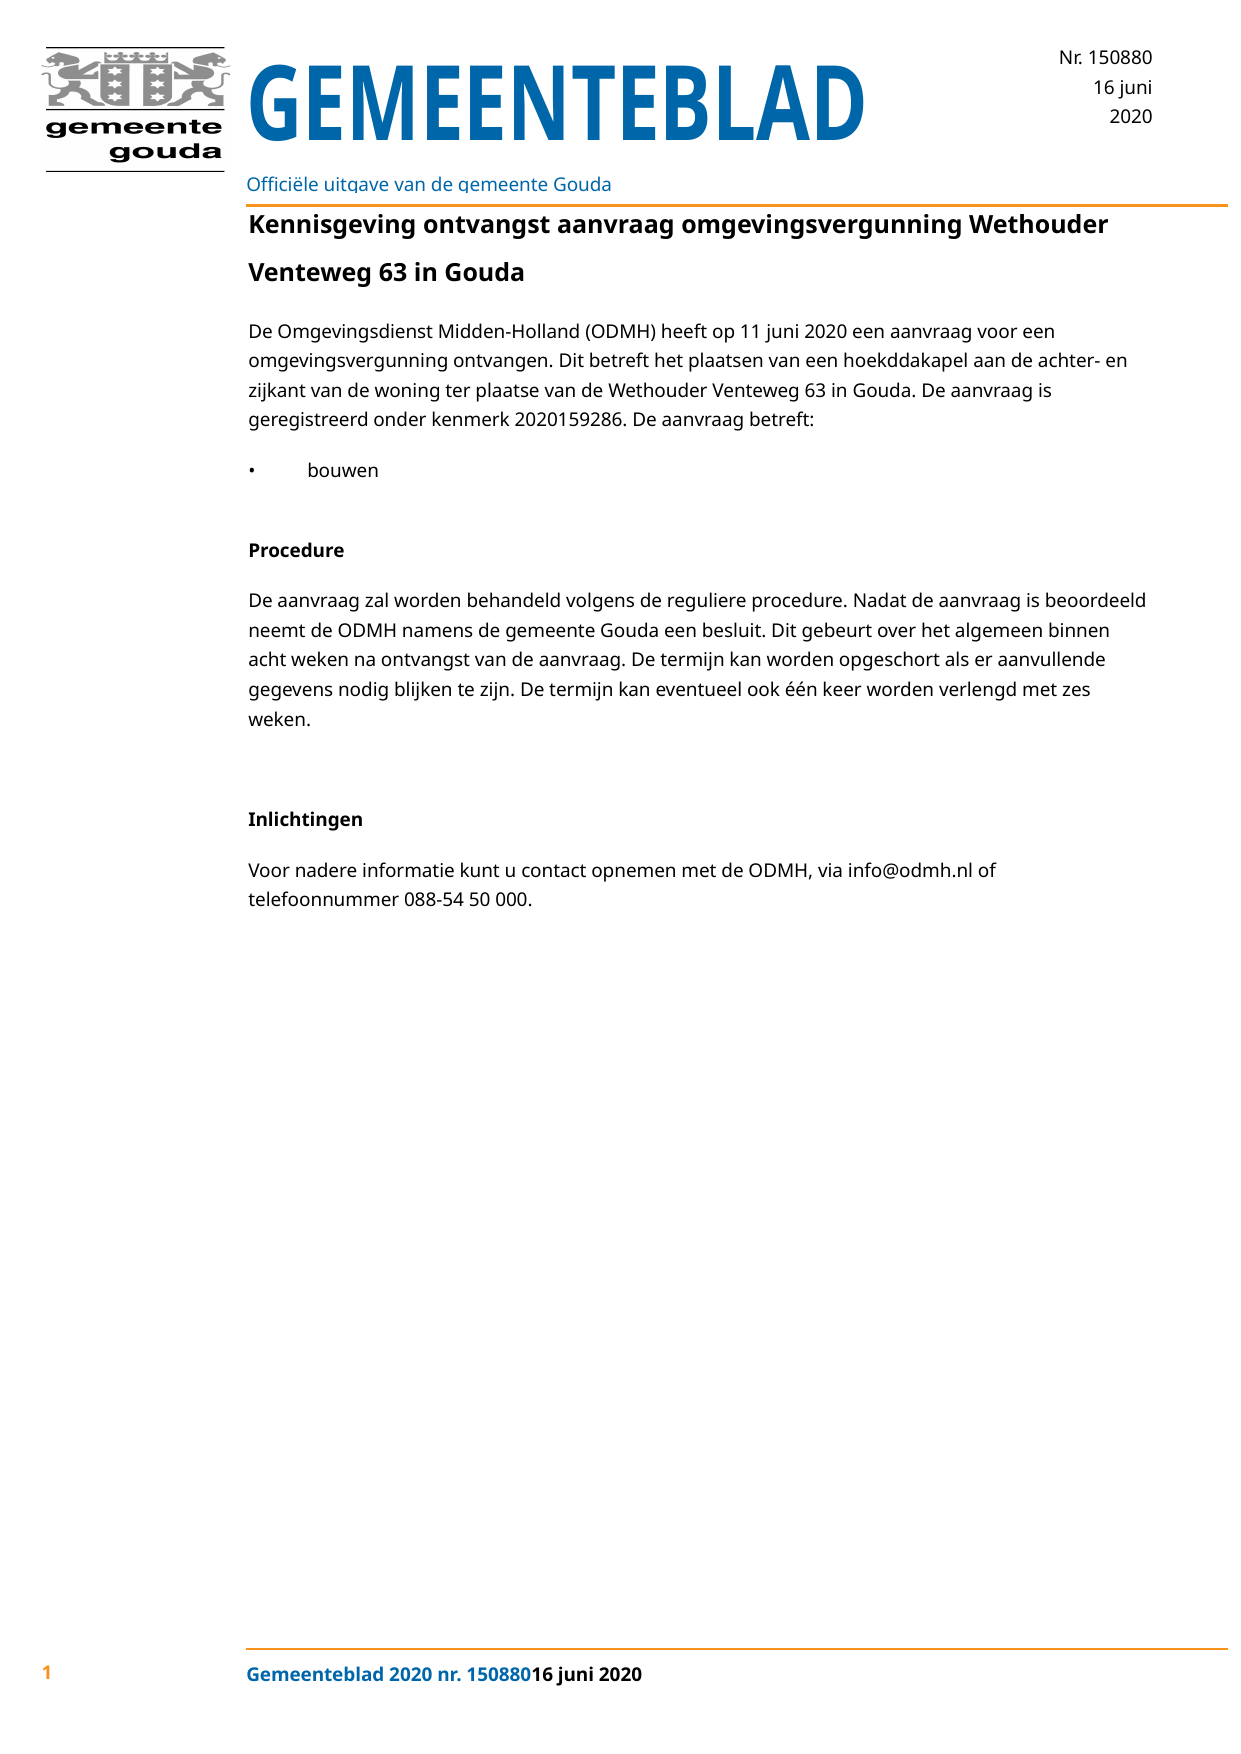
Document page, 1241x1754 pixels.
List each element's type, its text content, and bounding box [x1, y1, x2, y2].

text Inlichtingen [248, 807, 1152, 832]
text De Omgevingsdienst Midden-Holland (ODMH) heeft op 11 juni 2020 een aanvraag voor een omgevingsvergunning ontvangen. Dit betreft het plaatsen van een hoekddakapel aan de achter- en zijkant van de woning ter plaatse van de Wethouder Venteweg 63 in Gouda. De aanvraag is geregistreerd onder kenmerk 2020159286. De aanvraag betreft: [248, 318, 1152, 432]
text Kennisgeving ontvangst aanvraag omgevingsvergunning Wethouder Venteweg 63 in Gouda [248, 207, 1152, 288]
text Procedure [248, 537, 1152, 563]
picture [41, 47, 231, 172]
text De aanvraag zal worden behandeld volgens de reguliere procedure. Nadat de aanvraag is beoordeeld neemt de ODMH namens de gemeente Gouda een besluit. Dit gebeurt over het algemeen binnen acht weken na ontvangst van de aanvraag. De termijn kan worden opgeschort als er aanvullende gegevens nodig blijken te zijn. De termijn kan eventueel ook één keer worden verlengd met zes weken. [248, 587, 1152, 732]
list bouwen [248, 457, 1152, 483]
text Voor nadere informatie kunt u contact opnemen met de ODMH, via info@odmh.nl of telefoonnummer 088-54 50 000. [248, 857, 1152, 912]
